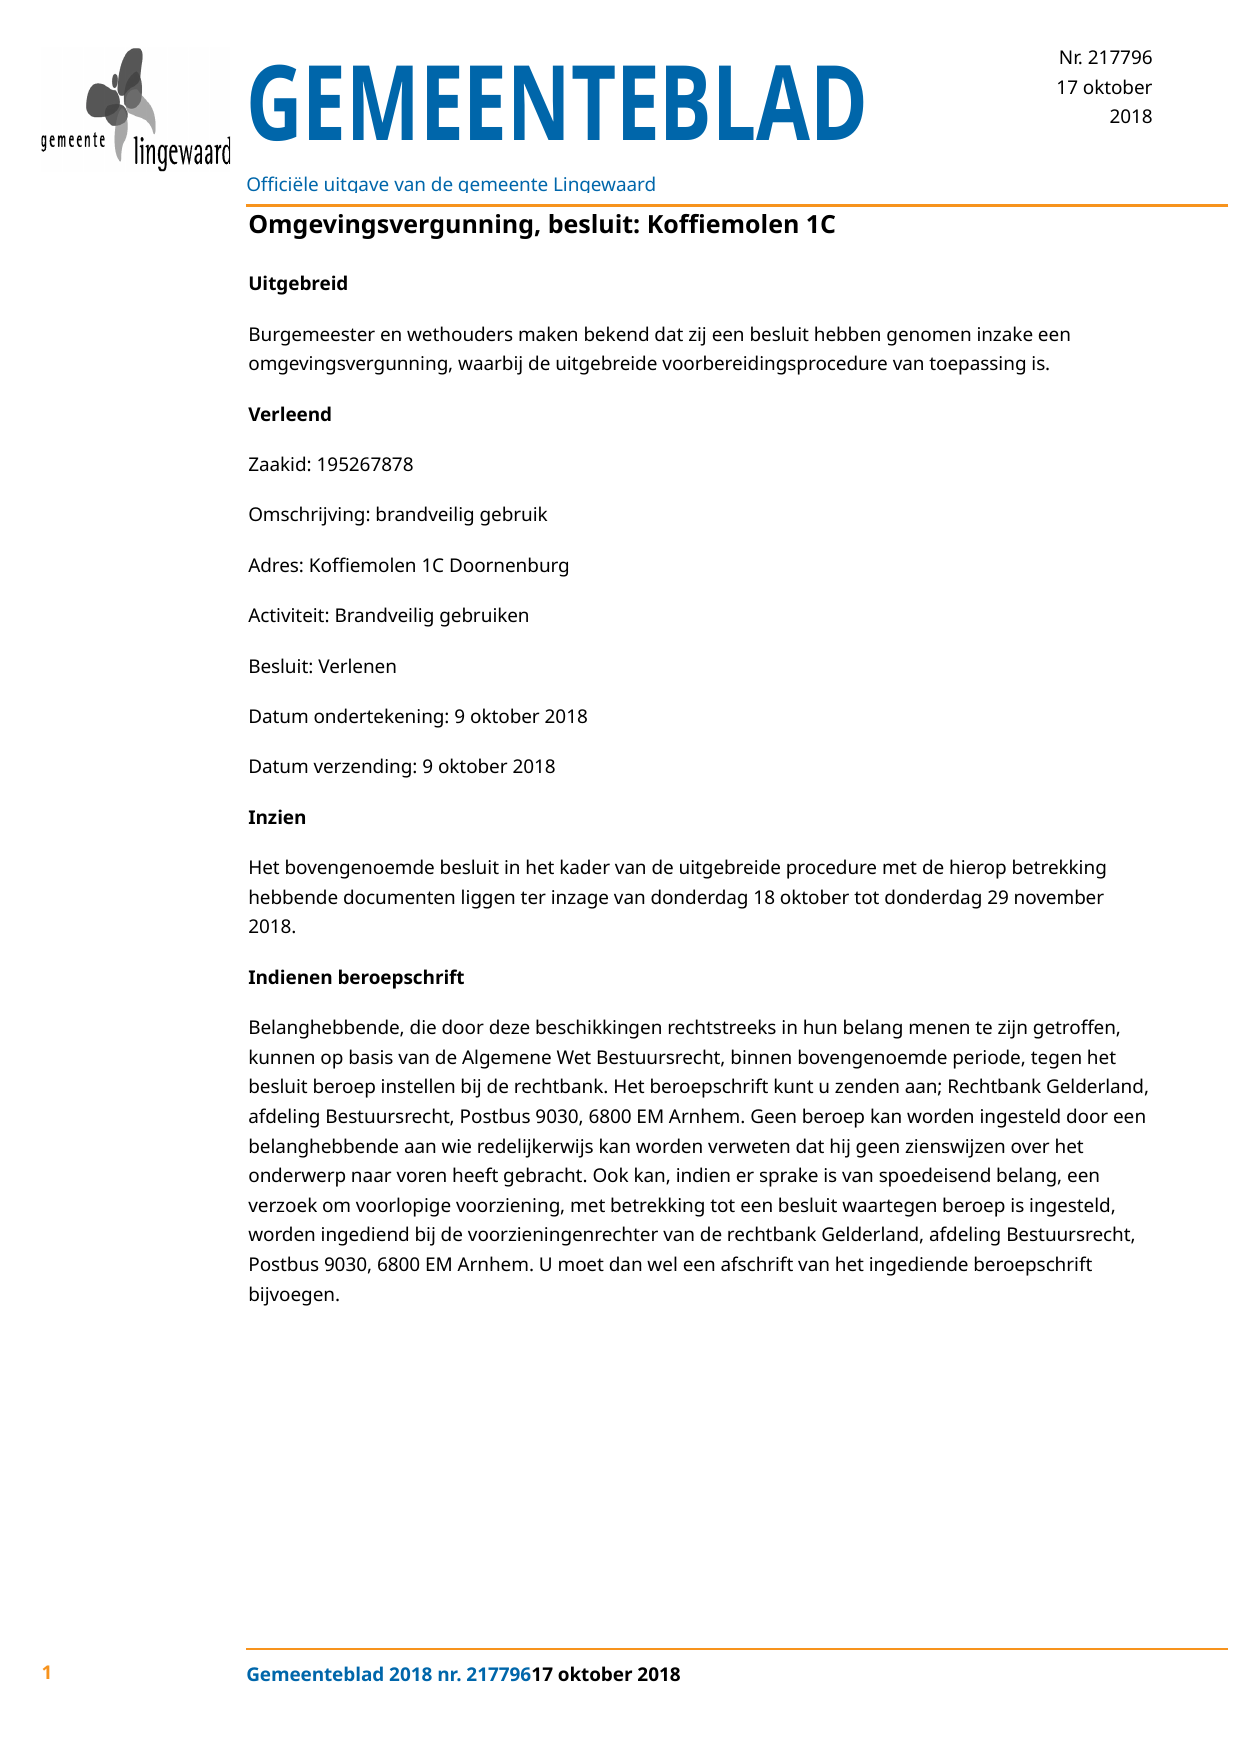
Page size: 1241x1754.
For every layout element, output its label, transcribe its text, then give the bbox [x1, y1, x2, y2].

text Burgemeester en wethouders maken bekend dat zij een besluit hebben genomen inzake een omgevingsvergunning, waarbij de uitgebreide voorbereidingsprocedure van toepassing is. [248, 321, 1152, 376]
text Het bovengenoemde besluit in het kader van de uitgebreide procedure met de hierop betrekking hebbende documenten liggen ter inzage van donderdag 18 oktober tot donderdag 29 november 2018. [248, 854, 1152, 939]
text Inzien [248, 804, 1152, 830]
text Besluit: Verlenen [248, 653, 1152, 678]
text Datum verzending: 9 oktober 2018 [248, 754, 1152, 779]
text Belanghebbende, die door deze beschikkingen rechtstreeks in hun belang menen te zijn getroffen, kunnen op basis van de Algemene Wet Bestuursrecht, binnen bovengenoemde periode, tegen het besluit beroep instellen bij de rechtbank. Het beroepschrift kunt u zenden aan; Rechtbank Gelderland, afdeling Bestuursrecht, Postbus 9030, 6800 EM Arnhem. Geen beroep kan worden ingesteld door een belanghebbende aan wie redelijkerwijs kan worden verweten dat hij geen zienswijzen over het onderwerp naar voren heeft gebracht. Ook kan, indien er sprake is van spoedeisend belang, een verzoek om voorlopige voorziening, met betrekking tot een besluit waartegen beroep is ingesteld, worden ingediend bij de voorzieningenrechter van de rechtbank Gelderland, afdeling Bestuursrecht, Postbus 9030, 6800 EM Arnhem. U moet dan wel een afschrift van het ingediende beroepschrift bijvoegen. [248, 1014, 1152, 1306]
text Indienen beroepschrift [248, 964, 1152, 990]
picture [41, 47, 231, 172]
text Verleend [248, 401, 1152, 426]
text Omgevingsvergunning, besluit: Koffiemolen 1C [248, 207, 1152, 241]
text Omschrijving: brandveilig gebruik [248, 502, 1152, 527]
text Adres: Koffiemolen 1C Doornenburg [248, 552, 1152, 578]
text Uitgebreid [248, 270, 1152, 296]
text Datum ondertekening: 9 oktober 2018 [248, 703, 1152, 729]
text Activiteit: Brandveilig gebruiken [248, 602, 1152, 628]
text Zaakid: 195267878 [248, 451, 1152, 477]
